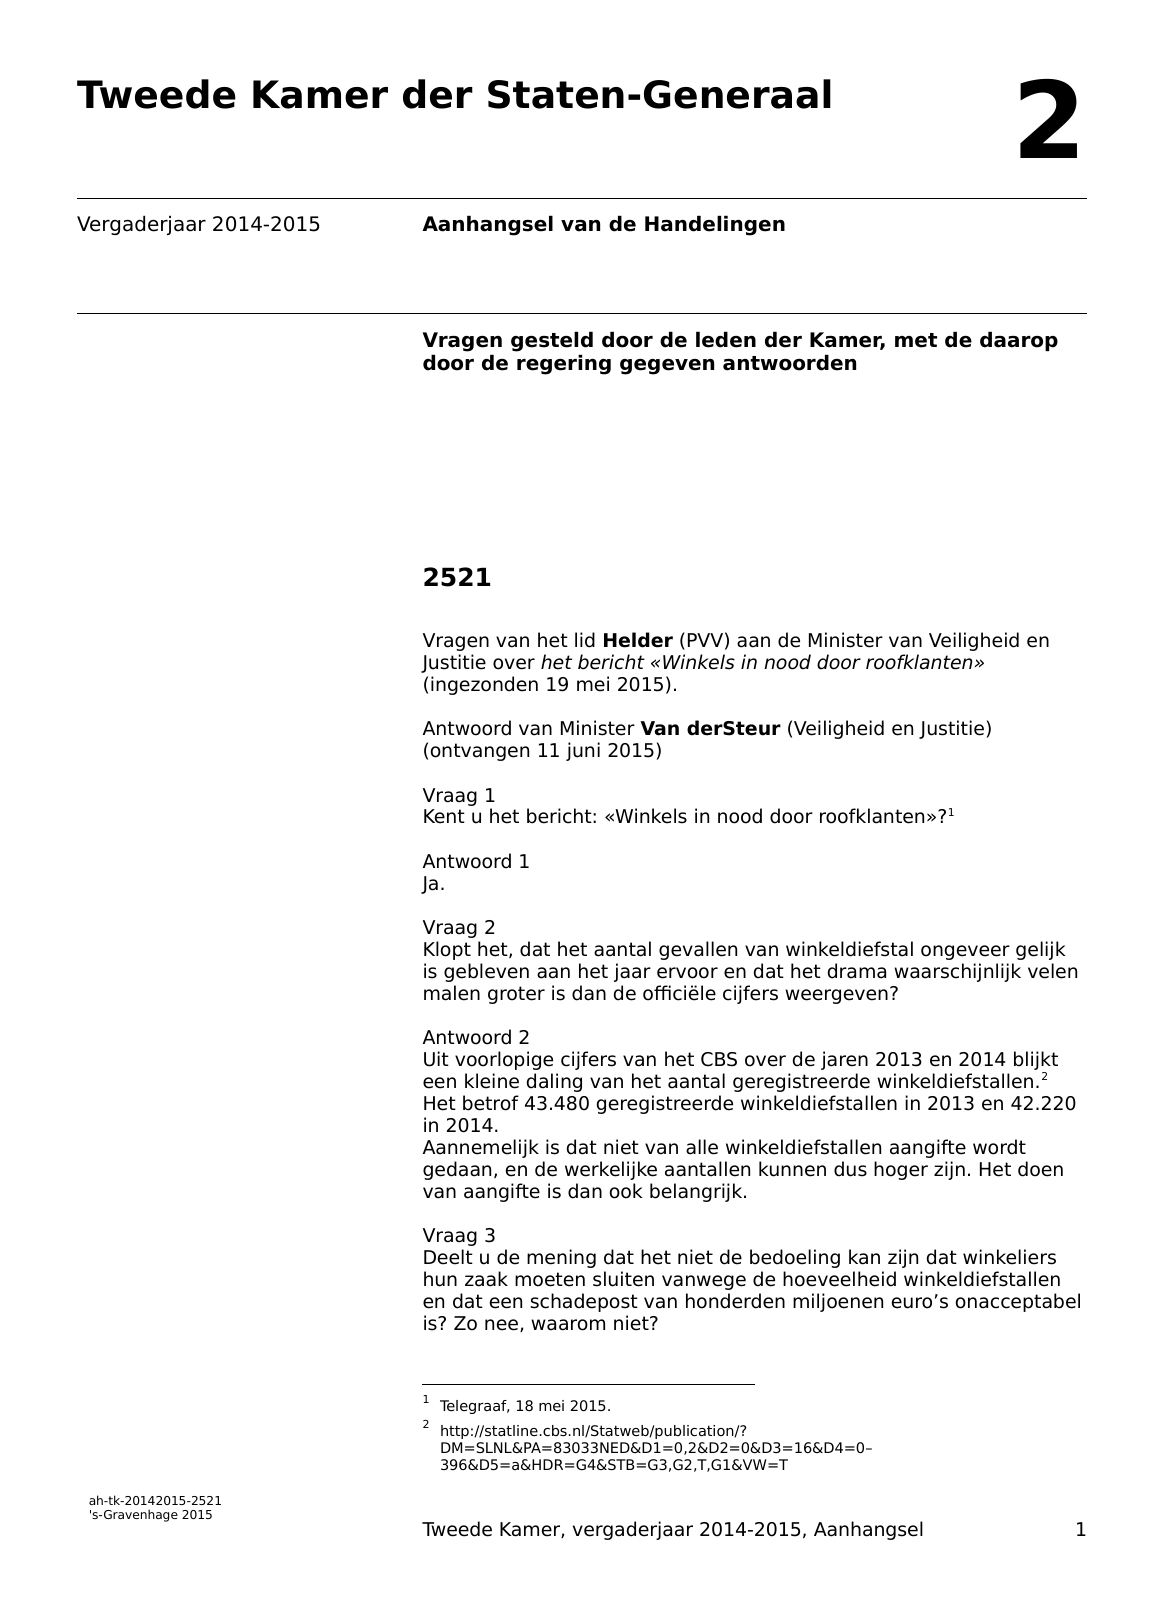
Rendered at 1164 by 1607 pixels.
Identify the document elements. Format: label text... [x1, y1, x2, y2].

text Antwoord van Minister Van derSteur (Veiligheid en Justitie) (ontvangen 11 juni 2015) [422, 718, 1087, 762]
text Uit voorlopige cijfers van het CBS over de jaren 2013 en 2014 blijkt een kleine daling van het aantal geregistreerde winkeldiefstallen. Het betrof 43.480 geregistreerde winkeldiefstallen in 2013 en 42.220 in 2014. [422, 1049, 1087, 1137]
text Antwoord 2 [422, 1027, 1087, 1049]
table_cell Vragen gesteld door de leden der Kamer, met de daarop door de regering gegeven antwoorden [422, 314, 1087, 375]
table_header Tweede Kamer der Staten-Generaal [77, 59, 886, 198]
text Vraag 3 [422, 1225, 1087, 1247]
text Deelt u de mening dat het niet de bedoeling kan zijn dat winkeliers hun zaak moeten sluiten vanwege de hoeveelheid winkeldiefstallen en dat een schadepost van honderden miljoenen euro’s onacceptabel is? Zo nee, waarom niet? [422, 1247, 1087, 1335]
text Antwoord 1 [422, 851, 1087, 873]
table_cell Vergaderjaar 2014-2015 [77, 199, 422, 313]
text Klopt het, dat het aantal gevallen van winkeldiefstal ongeveer gelijk is gebleven aan het jaar ervoor en dat het drama waarschijnlijk velen malen groter is dan de officiële cijfers weergeven? [422, 939, 1087, 1005]
text Vraag 2 [422, 917, 1087, 939]
text 2521 [422, 563, 1087, 592]
text Aannemelijk is dat niet van alle winkeldiefstallen aangifte wordt gedaan, en de werkelijke aantallen kunnen dus hoger zijn. Het doen van aangifte is dan ook belangrijk. [422, 1137, 1087, 1203]
text Telegraaf, 18 mei 2015. [422, 1393, 1087, 1416]
table_header 2 [886, 59, 1087, 198]
table_cell [77, 314, 422, 375]
text Vraag 1 [422, 784, 1087, 806]
text ah-tk-20142015-2521 [88, 1494, 323, 1508]
text Ja. [422, 873, 1087, 894]
text Kent u het bericht: «Winkels in nood door roofklanten»? [422, 806, 1087, 828]
text Vragen van het lid Helder (PVV) aan de Minister van Veiligheid en Justitie over het bericht «Winkels in nood door roofklanten» (ingezonden 19 mei 2015). [422, 630, 1087, 696]
table_cell Aanhangsel van de Handelingen [422, 199, 1087, 313]
text http://statline.cbs.nl/Statweb/publication/?DM=SLNL&PA=83033NED&D1=0,2&D2=0&D3=16&D4=0–396&D5=a&HDR=G4&STB=G3,G2,T,G1&VW=T [422, 1418, 1087, 1474]
text 's-Gravenhage 2015 [88, 1508, 323, 1522]
